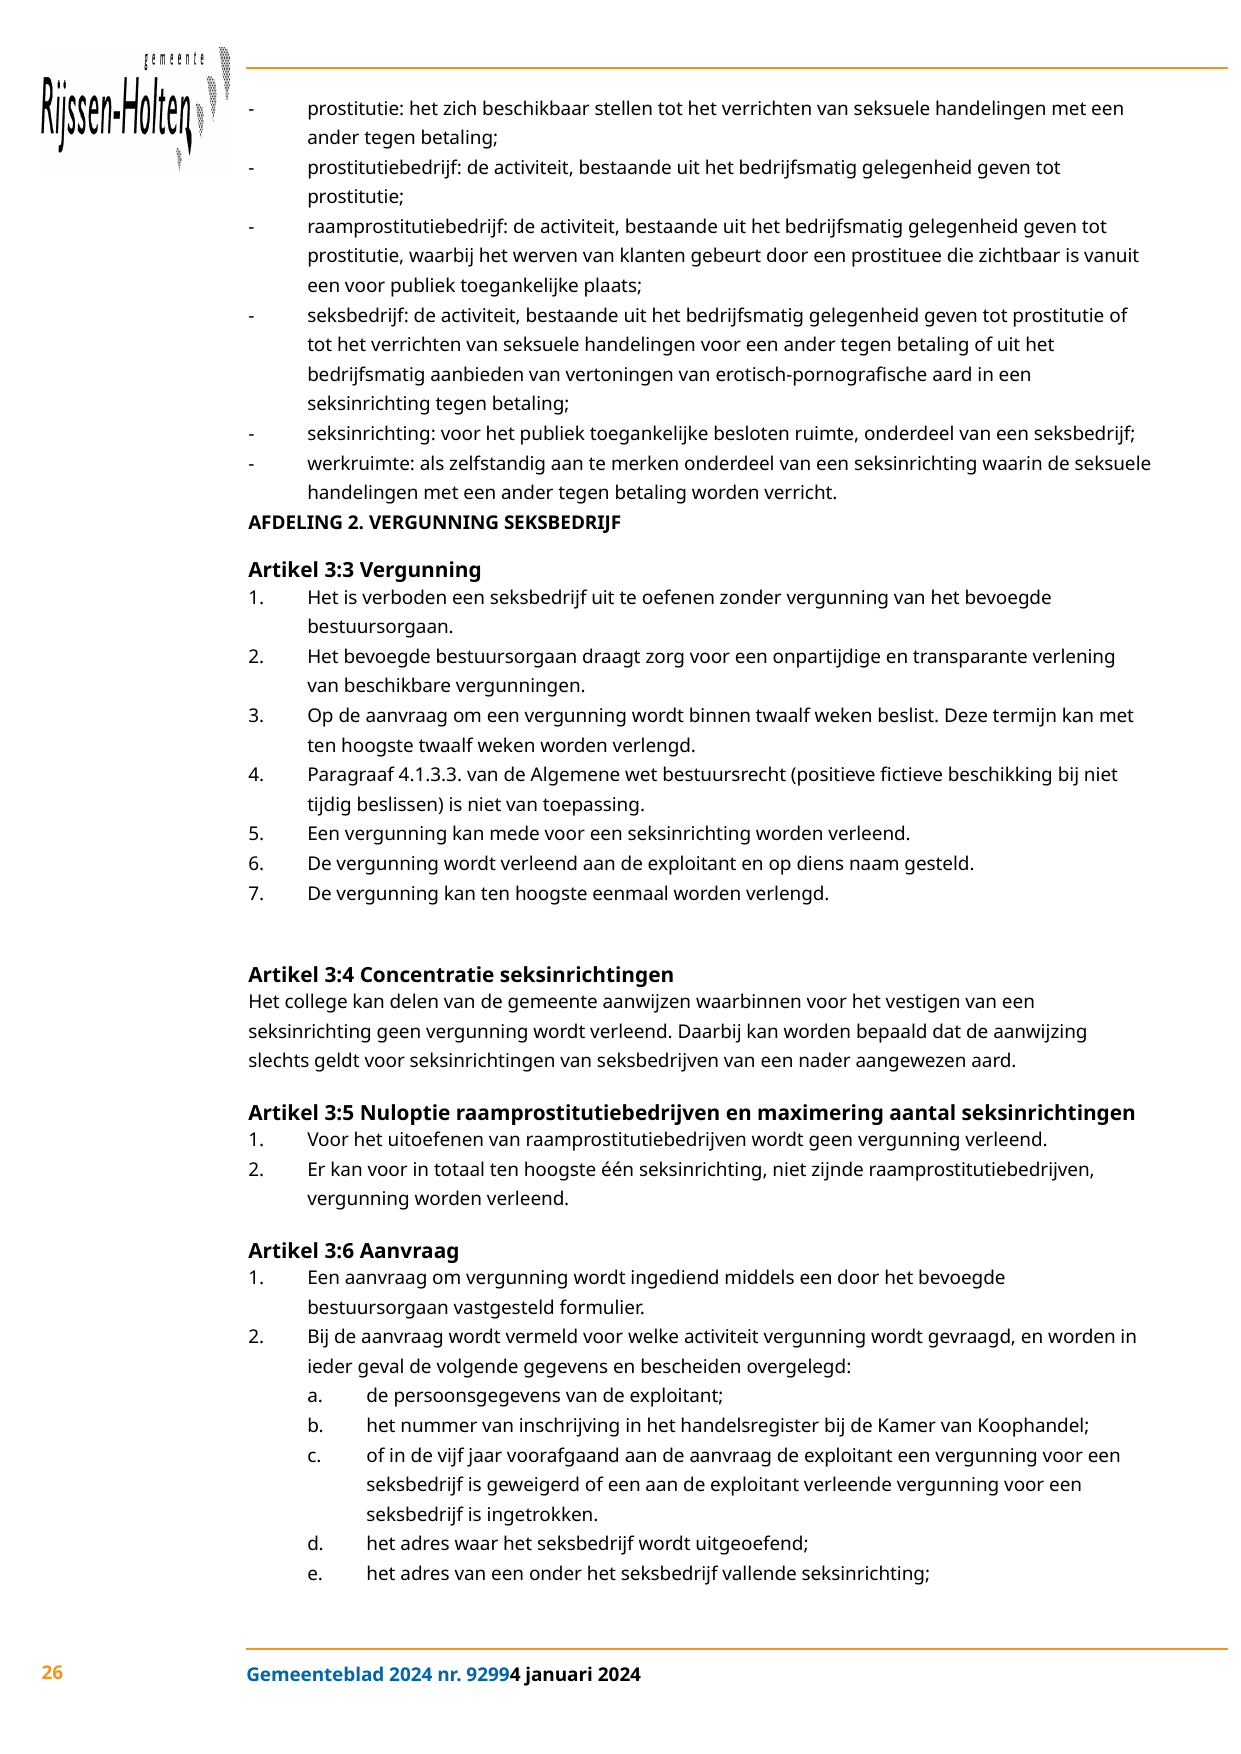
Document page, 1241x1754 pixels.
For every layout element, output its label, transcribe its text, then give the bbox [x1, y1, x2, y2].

list Een aanvraag om vergunning wordt ingediend middels een door het bevoegde bestuursorgaan vastgesteld formulier. [248, 1264, 1152, 1319]
list het adres waar het seksbedrijf wordt uitgeoefend; [307, 1531, 1152, 1556]
list Paragraaf 4.1.3.3. van de Algemene wet bestuursrecht (positieve fictieve beschikking bij niet tijdig beslissen) is niet van toepassing. [248, 761, 1152, 817]
list Een vergunning kan mede voor een seksinrichting worden verleend. [248, 821, 1152, 846]
list het adres van een onder het seksbedrijf vallende seksinrichting; [307, 1560, 1152, 1586]
list seksbedrijf: de activiteit, bestaande uit het bedrijfsmatig gelegenheid geven tot prostitutie of tot het verrichten van seksuele handelingen voor een ander tegen betaling of uit het bedrijfsmatig aanbieden van vertoningen van erotisch-pornografische aard in een seksinrichting tegen betaling; [248, 302, 1152, 416]
text Artikel 3:3 Vergunning [248, 556, 1152, 584]
list Voor het uitoefenen van raamprostitutiebedrijven wordt geen vergunning verleend. [248, 1126, 1152, 1152]
list raamprostitutiebedrijf: de activiteit, bestaande uit het bedrijfsmatig gelegenheid geven tot prostitutie, waarbij het werven van klanten gebeurt door een prostituee die zichtbaar is vanuit een voor publiek toegankelijke plaats; [248, 213, 1152, 298]
list Bij de aanvraag wordt vermeld voor welke activiteit vergunning wordt gevraagd, en worden in ieder geval de volgende gegevens en bescheiden overgelegd: [248, 1323, 1152, 1379]
list Er kan voor in totaal ten hoogste één seksinrichting, niet zijnde raamprostitutiebedrijven, vergunning worden verleend. [248, 1156, 1152, 1211]
list seksinrichting: voor het publiek toegankelijke besloten ruimte, onderdeel van een seksbedrijf; [248, 420, 1152, 446]
list of in de vijf jaar voorafgaand aan de aanvraag de exploitant een vergunning voor een seksbedrijf is geweigerd of een aan de exploitant verleende vergunning voor een seksbedrijf is ingetrokken. [307, 1442, 1152, 1527]
list prostitutiebedrijf: de activiteit, bestaande uit het bedrijfsmatig gelegenheid geven tot prostitutie; [248, 154, 1152, 209]
text Artikel 3:5 Nuloptie raamprostitutiebedrijven en maximering aantal seksinrichtingen [248, 1098, 1152, 1126]
text Het college kan delen van de gemeente aanwijzen waarbinnen voor het vestigen van een seksinrichting geen vergunning wordt verleend. Daarbij kan worden bepaald dat de aanwijzing slechts geldt voor seksinrichtingen van seksbedrijven van een nader aangewezen aard. [248, 988, 1152, 1073]
list Het bevoegde bestuursorgaan draagt zorg voor een onpartijdige en transparante verlening van beschikbare vergunningen. [248, 643, 1152, 698]
picture [41, 47, 231, 172]
text Artikel 3:6 Aanvraag [248, 1236, 1152, 1264]
text Artikel 3:4 Concentratie seksinrichtingen [248, 960, 1152, 988]
text AFDELING 2. VERGUNNING SEKSBEDRIJF [248, 509, 1152, 535]
list De vergunning wordt verleend aan de exploitant en op diens naam gesteld. [248, 850, 1152, 876]
list Het is verboden een seksbedrijf uit te oefenen zonder vergunning van het bevoegde bestuursorgaan. [248, 584, 1152, 639]
list het nummer van inschrijving in het handelsregister bij de Kamer van Koophandel; [307, 1412, 1152, 1438]
list prostitutie: het zich beschikbaar stellen tot het verrichten van seksuele handelingen met een ander tegen betaling; [248, 95, 1152, 150]
list werkruimte: als zelfstandig aan te merken onderdeel van een seksinrichting waarin de seksuele handelingen met een ander tegen betaling worden verricht. [248, 450, 1152, 505]
list Op de aanvraag om een vergunning wordt binnen twaalf weken beslist. Deze termijn kan met ten hoogste twaalf weken worden verlengd. [248, 702, 1152, 758]
list de persoonsgegevens van de exploitant; [307, 1383, 1152, 1408]
list De vergunning kan ten hoogste eenmaal worden verlengd. [248, 880, 1152, 906]
